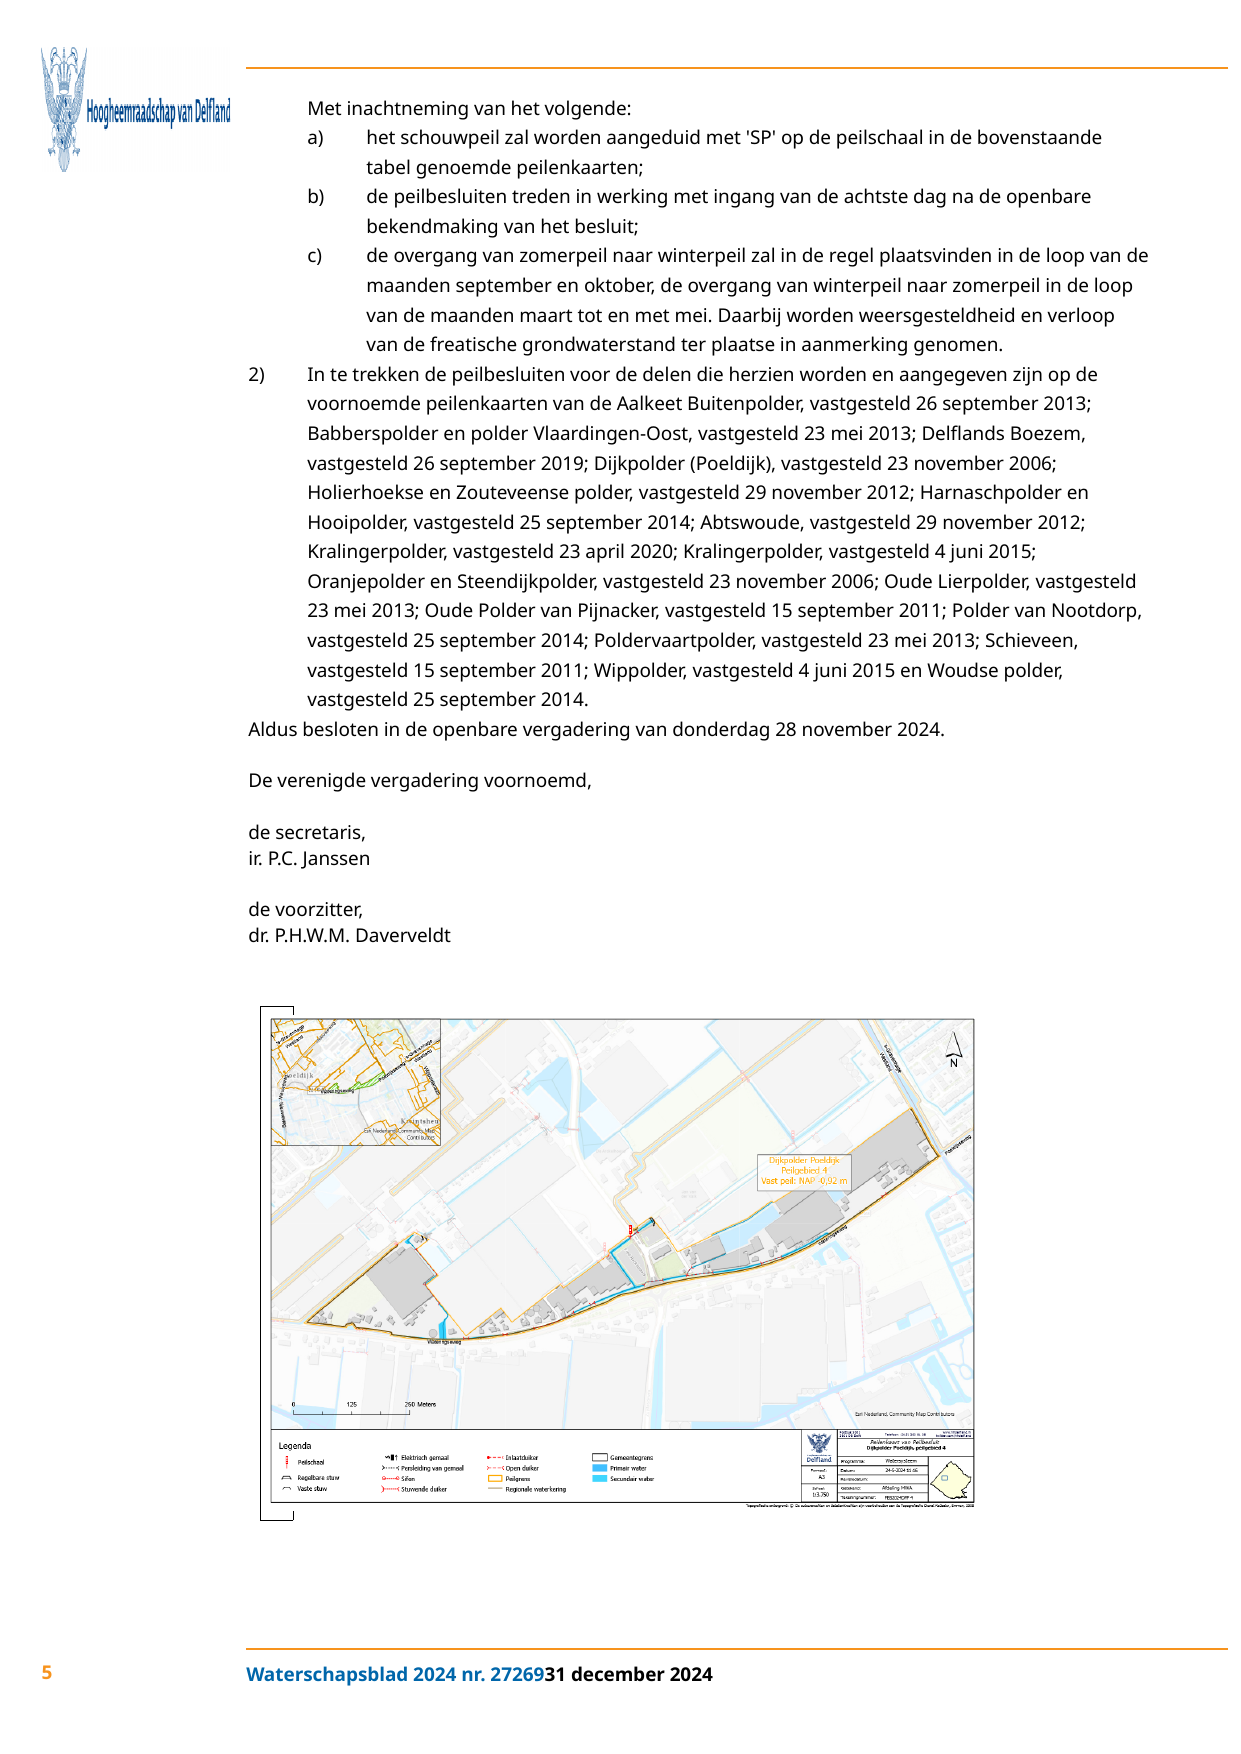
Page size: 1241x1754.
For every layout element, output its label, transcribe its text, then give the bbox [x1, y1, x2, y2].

list In te trekken de peilbesluiten voor de delen die herzien worden en aangegeven zijn op de voornoemde peilenkaarten van de Aalkeet Buitenpolder, vastgesteld 26 september 2013; Babberspolder en polder Vlaardingen-Oost, vastgesteld 23 mei 2013; Delflands Boezem, vastgesteld 26 september 2019; Dijkpolder (Poeldijk), vastgesteld 23 november 2006; Holierhoekse en Zouteveense polder, vastgesteld 29 november 2012; Harnaschpolder en Hooipolder, vastgesteld 25 september 2014; Abtswoude, vastgesteld 29 november 2012; Kralingerpolder, vastgesteld 23 april 2020; Kralingerpolder, vastgesteld 4 juni 2015; Oranjepolder en Steendijkpolder, vastgesteld 23 november 2006; Oude Lierpolder, vastgesteld 23 mei 2013; Oude Polder van Pijnacker, vastgesteld 15 september 2011; Polder van Nootdorp, vastgesteld 25 september 2014; Poldervaartpolder, vastgesteld 23 mei 2013; Schieveen, vastgesteld 15 september 2011; Wippolder, vastgesteld 4 juni 2015 en Woudse polder, vastgesteld 25 september 2014. [248, 361, 1152, 712]
text ir. P.C. Janssen [248, 845, 1152, 870]
list het schouwpeil zal worden aangeduid met 'SP' op de peilschaal in de bovenstaande tabel genoemde peilenkaarten; [307, 124, 1152, 180]
text Aldus besloten in de openbare vergadering van donderdag 28 november 2024. [248, 716, 1152, 742]
list de peilbesluiten treden in werking met ingang van de achtste dag na de openbare bekendmaking van het besluit; [307, 183, 1152, 239]
text De verenigde vergadering voornoemd, [248, 767, 1152, 793]
list de overgang van zomerpeil naar winterpeil zal in de regel plaatsvinden in de loop van de maanden september en oktober, de overgang van winterpeil naar zomerpeil in de loop van de maanden maart tot en met mei. Daarbij worden weersgesteldheid en verloop van de freatische grondwaterstand ter plaatse in aanmerking genomen. [307, 243, 1152, 357]
picture [268, 1015, 978, 1511]
text dr. P.H.W.M. Daverveldt [248, 922, 1152, 948]
text de voorzitter, [248, 896, 1152, 922]
text de secretaris, [248, 819, 1152, 845]
list Met inachtneming van het volgende: [248, 95, 1152, 121]
picture [41, 47, 231, 172]
